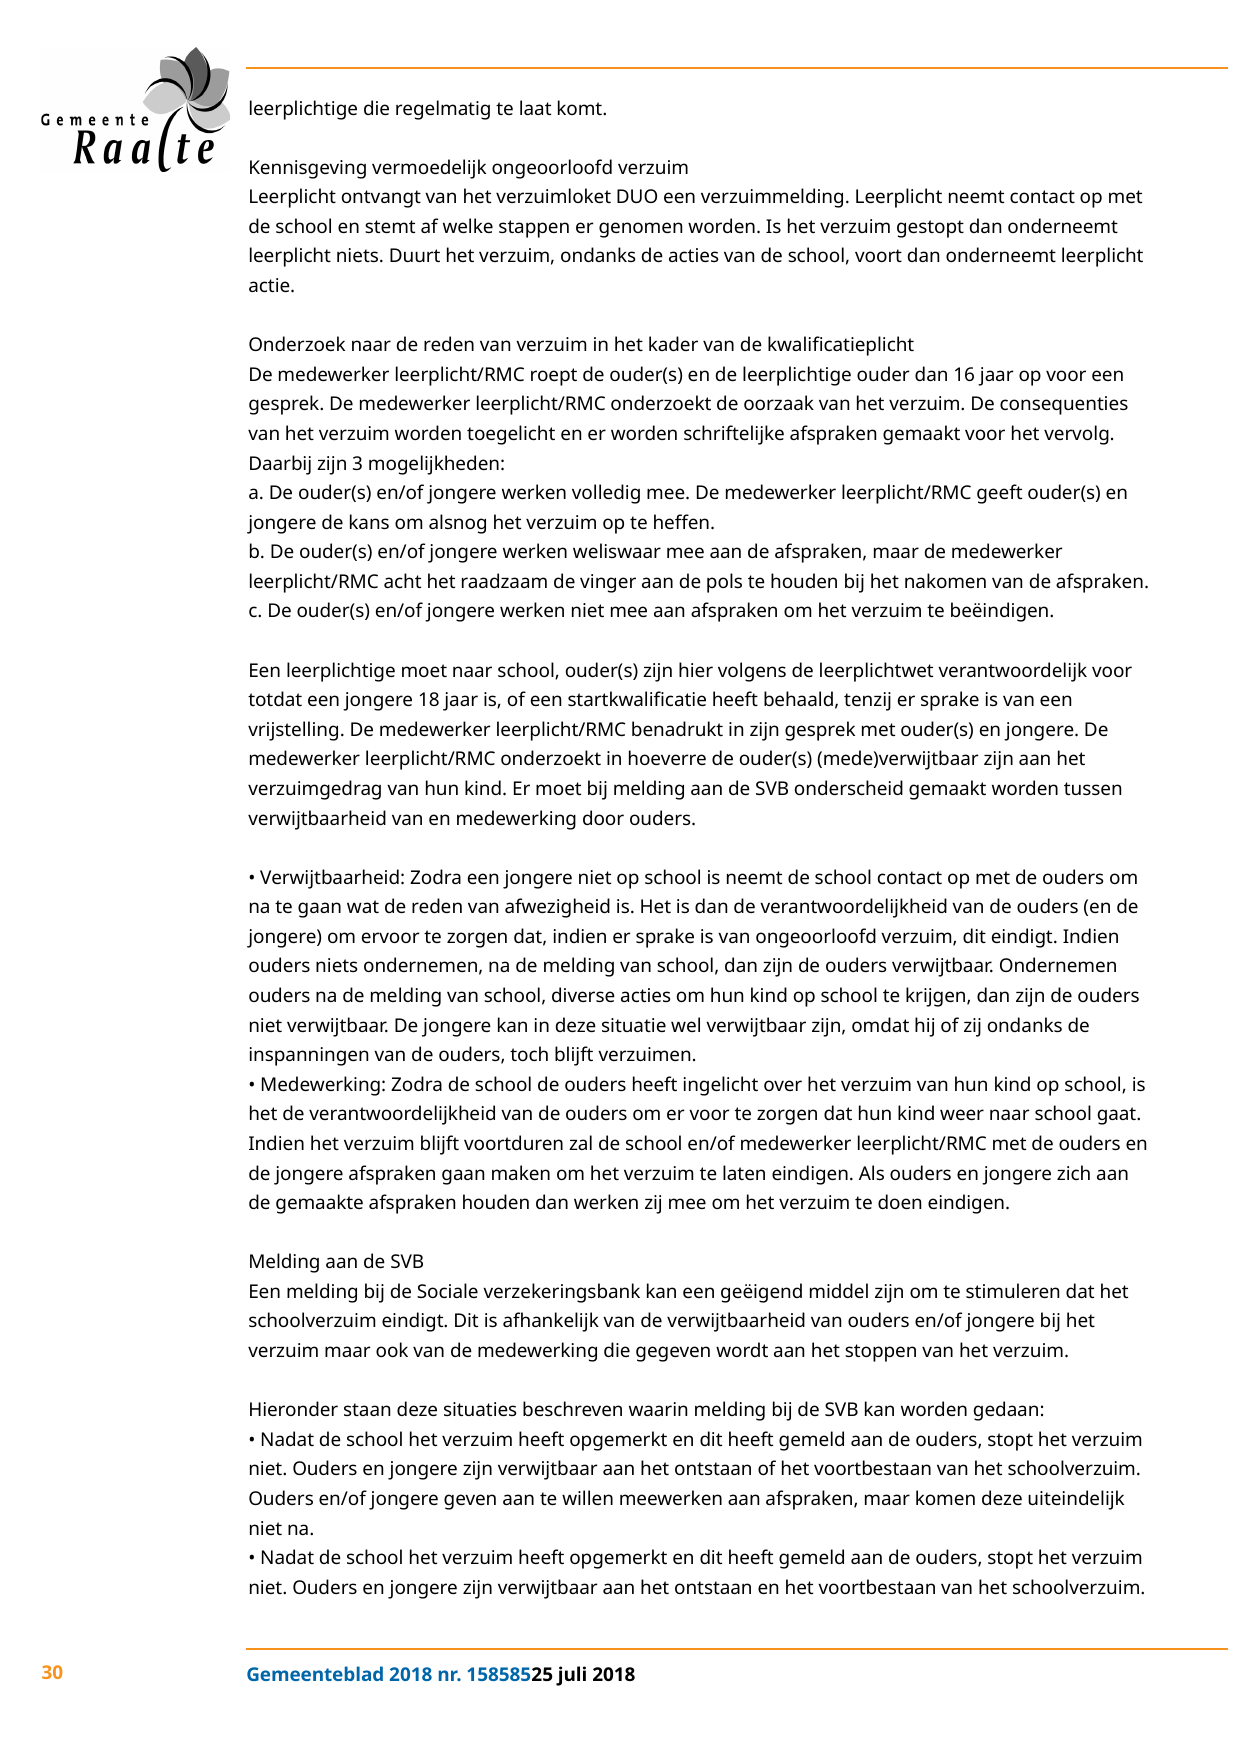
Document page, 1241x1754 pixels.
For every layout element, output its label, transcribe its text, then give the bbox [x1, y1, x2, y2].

text Kennisgeving vermoedelijk ongeoorloofd verzuim [248, 154, 1152, 180]
text c. De ouder(s) en/of jongere werken niet mee aan afspraken om het verzuim te beëindigen. [248, 598, 1152, 623]
text Een melding bij de Sociale verzekeringsbank kan een geëigend middel zijn om te stimuleren dat het schoolverzuim eindigt. Dit is afhankelijk van de verwijtbaarheid van ouders en/of jongere bij het verzuim maar ook van de medewerking die gegeven wordt aan het stoppen van het verzuim. [248, 1278, 1152, 1363]
text a. De ouder(s) en/of jongere werken volledig mee. De medewerker leerplicht/RMC geeft ouder(s) en jongere de kans om alsnog het verzuim op te heffen. [248, 479, 1152, 535]
text Onderzoek naar de reden van verzuim in het kader van de kwalificatieplicht [248, 331, 1152, 357]
text • Nadat de school het verzuim heeft opgemerkt en dit heeft gemeld aan de ouders, stopt het verzuim niet. Ouders en jongere zijn verwijtbaar aan het ontstaan of het voortbestaan van het schoolverzuim. Ouders en/of jongere geven aan te willen meewerken aan afspraken, maar komen deze uiteindelijk niet na. [248, 1426, 1152, 1541]
text Leerplicht ontvangt van het verzuimloket DUO een verzuimmelding. Leerplicht neemt contact op met de school en stemt af welke stappen er genomen worden. Is het verzuim gestopt dan onderneemt leerplicht niets. Duurt het verzuim, ondanks de acties van de school, voort dan onderneemt leerplicht actie. [248, 183, 1152, 298]
text b. De ouder(s) en/of jongere werken weliswaar mee aan de afspraken, maar de medewerker leerplicht/RMC acht het raadzaam de vinger aan de pols te houden bij het nakomen van de afspraken. [248, 538, 1152, 594]
text leerplichtige die regelmatig te laat komt. [248, 95, 1152, 121]
text Een leerplichtige moet naar school, ouder(s) zijn hier volgens de leerplichtwet verantwoordelijk voor totdat een jongere 18 jaar is, of een startkwalificatie heeft behaald, tenzij er sprake is van een vrijstelling. De medewerker leerplicht/RMC benadrukt in zijn gesprek met ouder(s) en jongere. De medewerker leerplicht/RMC onderzoekt in hoeverre de ouder(s) (mede)verwijtbaar zijn aan het verzuimgedrag van hun kind. Er moet bij melding aan de SVB onderscheid gemaakt worden tussen verwijtbaarheid van en medewerking door ouders. [248, 657, 1152, 831]
text Melding aan de SVB [248, 1248, 1152, 1274]
text • Nadat de school het verzuim heeft opgemerkt en dit heeft gemeld aan de ouders, stopt het verzuim niet. Ouders en jongere zijn verwijtbaar aan het ontstaan en het voortbestaan van het schoolverzuim. [248, 1544, 1152, 1600]
text De medewerker leerplicht/RMC roept de ouder(s) en de leerplichtige ouder dan 16 jaar op voor een gesprek. De medewerker leerplicht/RMC onderzoekt de oorzaak van het verzuim. De consequenties van het verzuim worden toegelicht en er worden schriftelijke afspraken gemaakt voor het vervolg. Daarbij zijn 3 mogelijkheden: [248, 361, 1152, 476]
text Hieronder staan deze situaties beschreven waarin melding bij de SVB kan worden gedaan: [248, 1396, 1152, 1422]
picture [41, 47, 231, 172]
text • Verwijtbaarheid: Zodra een jongere niet op school is neemt de school contact op met de ouders om na te gaan wat de reden van afwezigheid is. Het is dan de verantwoordelijkheid van de ouders (en de jongere) om ervoor te zorgen dat, indien er sprake is van ongeoorloofd verzuim, dit eindigt. Indien ouders niets ondernemen, na de melding van school, dan zijn de ouders verwijtbaar. Ondernemen ouders na de melding van school, diverse acties om hun kind op school te krijgen, dan zijn de ouders niet verwijtbaar. De jongere kan in deze situatie wel verwijtbaar zijn, omdat hij of zij ondanks de inspanningen van de ouders, toch blijft verzuimen. [248, 864, 1152, 1067]
text • Medewerking: Zodra de school de ouders heeft ingelicht over het verzuim van hun kind op school, is het de verantwoordelijkheid van de ouders om er voor te zorgen dat hun kind weer naar school gaat. Indien het verzuim blijft voortduren zal de school en/of medewerker leerplicht/RMC met de ouders en de jongere afspraken gaan maken om het verzuim te laten eindigen. Als ouders en jongere zich aan de gemaakte afspraken houden dan werken zij mee om het verzuim te doen eindigen. [248, 1071, 1152, 1215]
